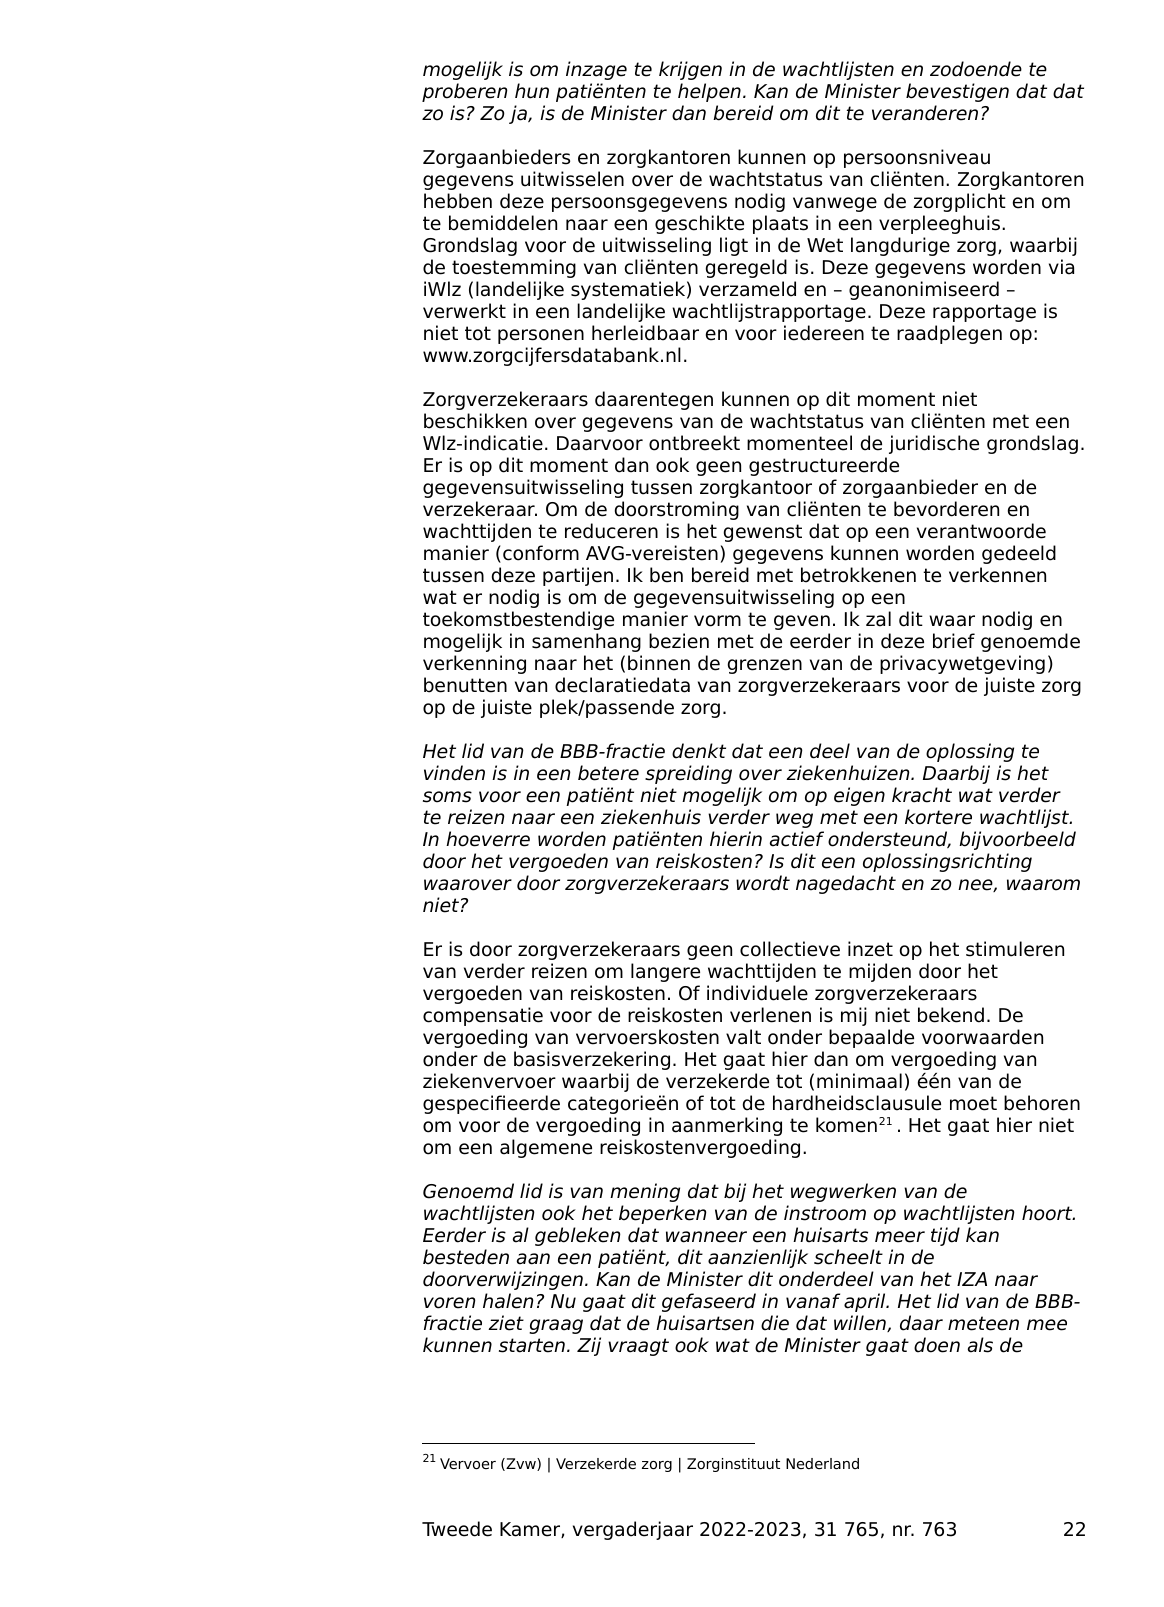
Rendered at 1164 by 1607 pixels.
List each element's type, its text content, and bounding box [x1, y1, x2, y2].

text Er is door zorgverzekeraars geen collectieve inzet op het stimuleren van verder reizen om langere wachttijden te mijden door het vergoeden van reiskosten. Of individuele zorgverzekeraars compensatie voor de reiskosten verlenen is mij niet bekend. De vergoeding van vervoerskosten valt onder bepaalde voorwaarden onder de basisverzekering. Het gaat hier dan om vergoeding van ziekenvervoer waarbij de verzekerde tot (minimaal) één van de gespecifieerde categorieën of tot de hardheidsclausule moet behoren om voor de vergoeding in aanmerking te komen. Het gaat hier niet om een algemene reiskostenvergoeding. [422, 939, 1087, 1159]
text Vervoer (Zvw) | Verzekerde zorg | Zorginstituut Nederland [422, 1452, 1087, 1474]
text Zorgverzekeraars daarentegen kunnen op dit moment niet beschikken over gegevens van de wachtstatus van cliënten met een Wlz-indicatie. Daarvoor ontbreekt momenteel de juridische grondslag. Er is op dit moment dan ook geen gestructureerde gegevensuitwisseling tussen zorgkantoor of zorgaanbieder en de verzekeraar. Om de doorstroming van cliënten te bevorderen en wachttijden te reduceren is het gewenst dat op een verantwoorde manier (conform AVG-vereisten) gegevens kunnen worden gedeeld tussen deze partijen. Ik ben bereid met betrokkenen te verkennen wat er nodig is om de gegevensuitwisseling op een toekomstbestendige manier vorm te geven. Ik zal dit waar nodig en mogelijk in samenhang bezien met de eerder in deze brief genoemde verkenning naar het (binnen de grenzen van de privacywetgeving) benutten van declaratiedata van zorgverzekeraars voor de juiste zorg op de juiste plek/passende zorg. [422, 389, 1087, 719]
text Het lid van de BBB-fractie denkt dat een deel van de oplossing te vinden is in een betere spreiding over ziekenhuizen. Daarbij is het soms voor een patiënt niet mogelijk om op eigen kracht wat verder te reizen naar een ziekenhuis verder weg met een kortere wachtlijst. In hoeverre worden patiënten hierin actief ondersteund, bijvoorbeeld door het vergoeden van reiskosten? Is dit een oplossingsrichting waarover door zorgverzekeraars wordt nagedacht en zo nee, waarom niet? [422, 741, 1087, 917]
text mogelijk is om inzage te krijgen in de wachtlijsten en zodoende te proberen hun patiënten te helpen. Kan de Minister bevestigen dat dat zo is? Zo ja, is de Minister dan bereid om dit te veranderen? [422, 59, 1087, 125]
text Zorgaanbieders en zorgkantoren kunnen op persoonsniveau gegevens uitwisselen over de wachtstatus van cliënten. Zorgkantoren hebben deze persoonsgegevens nodig vanwege de zorgplicht en om te bemiddelen naar een geschikte plaats in een verpleeghuis. Grondslag voor de uitwisseling ligt in de Wet langdurige zorg, waarbij de toestemming van cliënten geregeld is. Deze gegevens worden via iWlz (landelijke systematiek) verzameld en – geanonimiseerd – verwerkt in een landelijke wachtlijstrapportage. Deze rapportage is niet tot personen herleidbaar en voor iedereen te raadplegen op: www.zorgcijfersdatabank.nl. [422, 147, 1087, 367]
text Genoemd lid is van mening dat bij het wegwerken van de wachtlijsten ook het beperken van de instroom op wachtlijsten hoort. Eerder is al gebleken dat wanneer een huisarts meer tijd kan besteden aan een patiënt, dit aanzienlijk scheelt in de doorverwijzingen. Kan de Minister dit onderdeel van het IZA naar voren halen? Nu gaat dit gefaseerd in vanaf april. Het lid van de BBB-fractie ziet graag dat de huisartsen die dat willen, daar meteen mee kunnen starten. Zij vraagt ook wat de Minister gaat doen als de [422, 1181, 1087, 1357]
